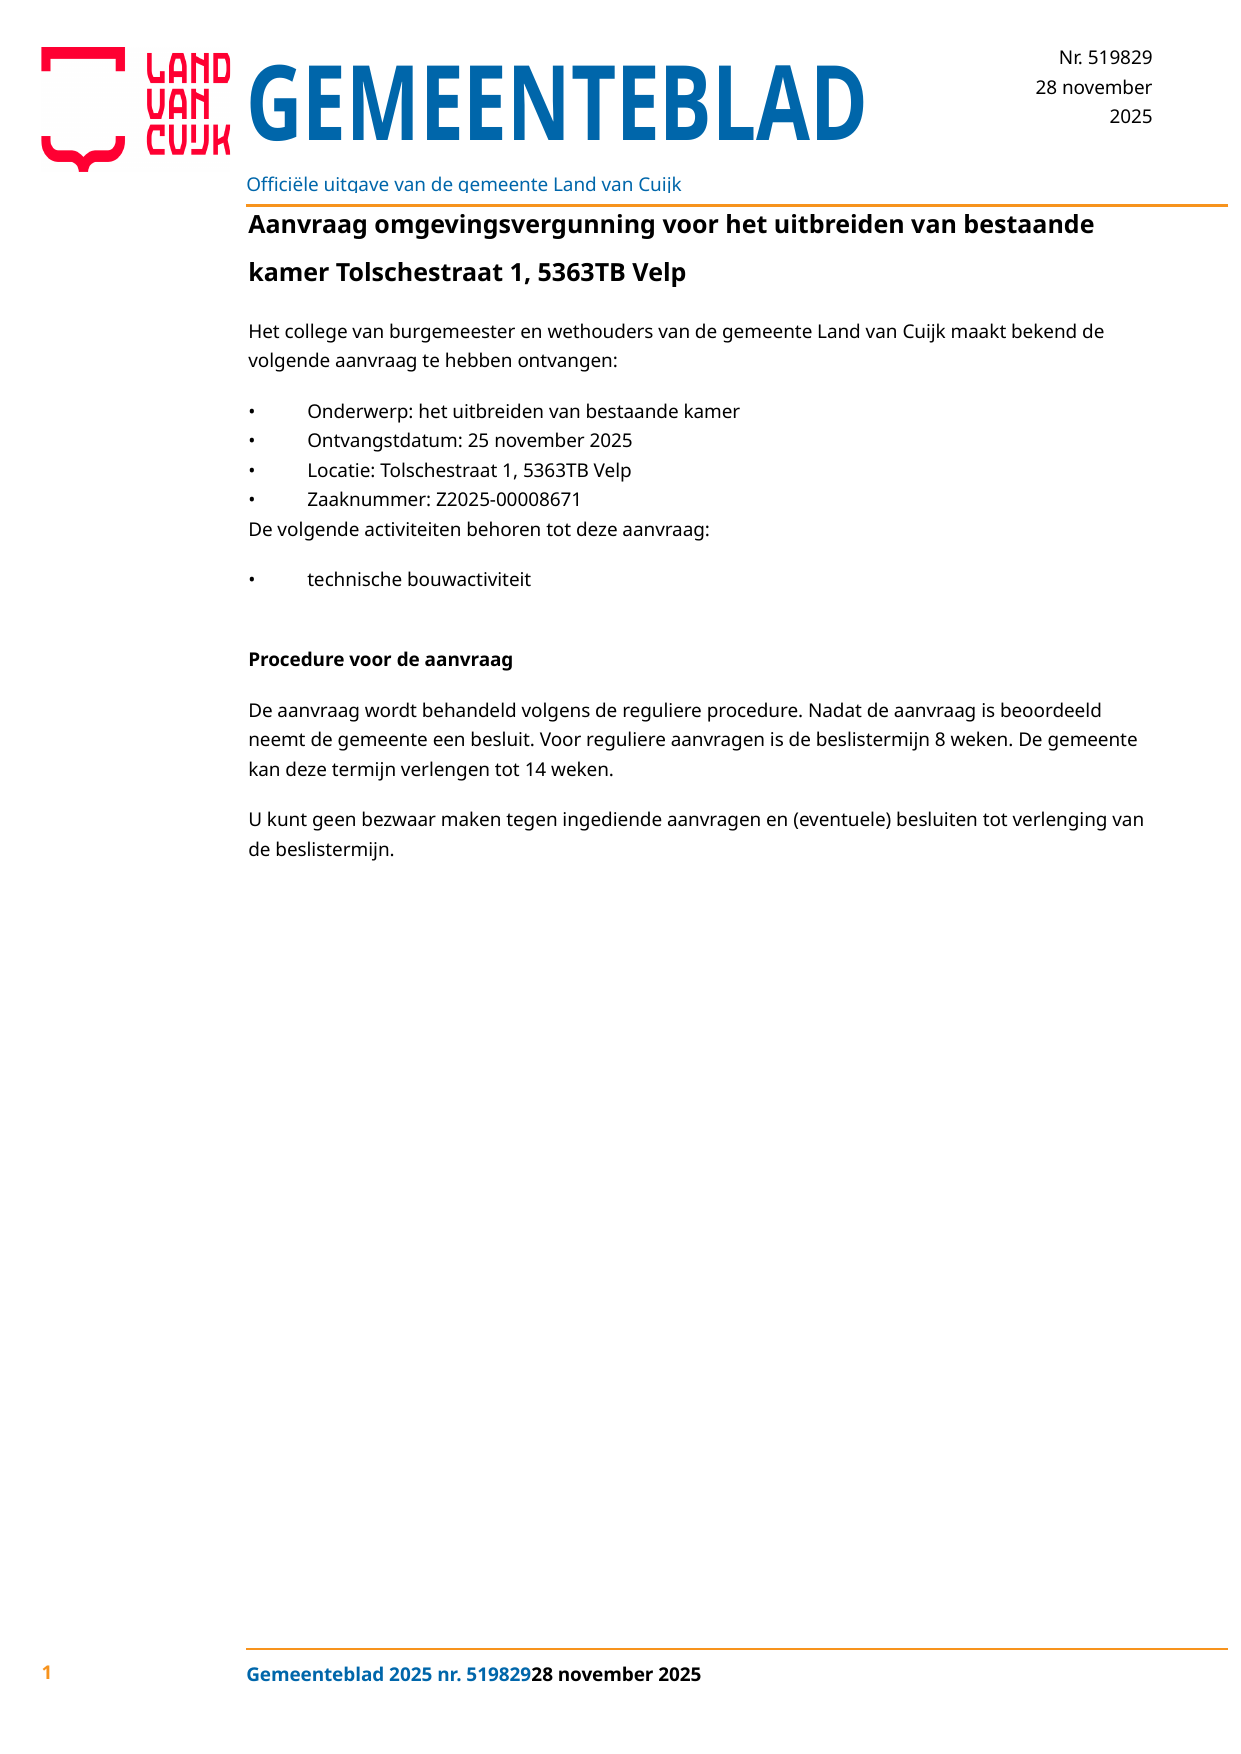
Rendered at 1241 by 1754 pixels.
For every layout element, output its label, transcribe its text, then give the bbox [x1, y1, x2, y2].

list Onderwerp: het uitbreiden van bestaande kamer [248, 398, 1152, 424]
list technische bouwactiviteit [248, 567, 1152, 592]
text De aanvraag wordt behandeld volgens de reguliere procedure. Nadat de aanvraag is beoordeeld neemt de gemeente een besluit. Voor reguliere aanvragen is de beslistermijn 8 weken. De gemeente kan deze termijn verlengen tot 14 weken. [248, 697, 1152, 782]
text Aanvraag omgevingsvergunning voor het uitbreiden van bestaande kamer Tolschestraat 1, 5363TB Velp [248, 207, 1152, 288]
picture [41, 47, 231, 172]
text Het college van burgemeester en wethouders van de gemeente Land van Cuijk maakt bekend de volgende aanvraag te hebben ontvangen: [248, 318, 1152, 373]
list Zaaknummer: Z2025-00008671 [248, 487, 1152, 512]
list Ontvangstdatum: 25 november 2025 [248, 427, 1152, 453]
text Procedure voor de aanvraag [248, 647, 1152, 672]
text U kunt geen bezwaar maken tegen ingediende aanvragen en (eventuele) besluiten tot verlenging van de beslistermijn. [248, 807, 1152, 862]
text De volgende activiteiten behoren tot deze aanvraag: [248, 516, 1152, 542]
list Locatie: Tolschestraat 1, 5363TB Velp [248, 457, 1152, 483]
